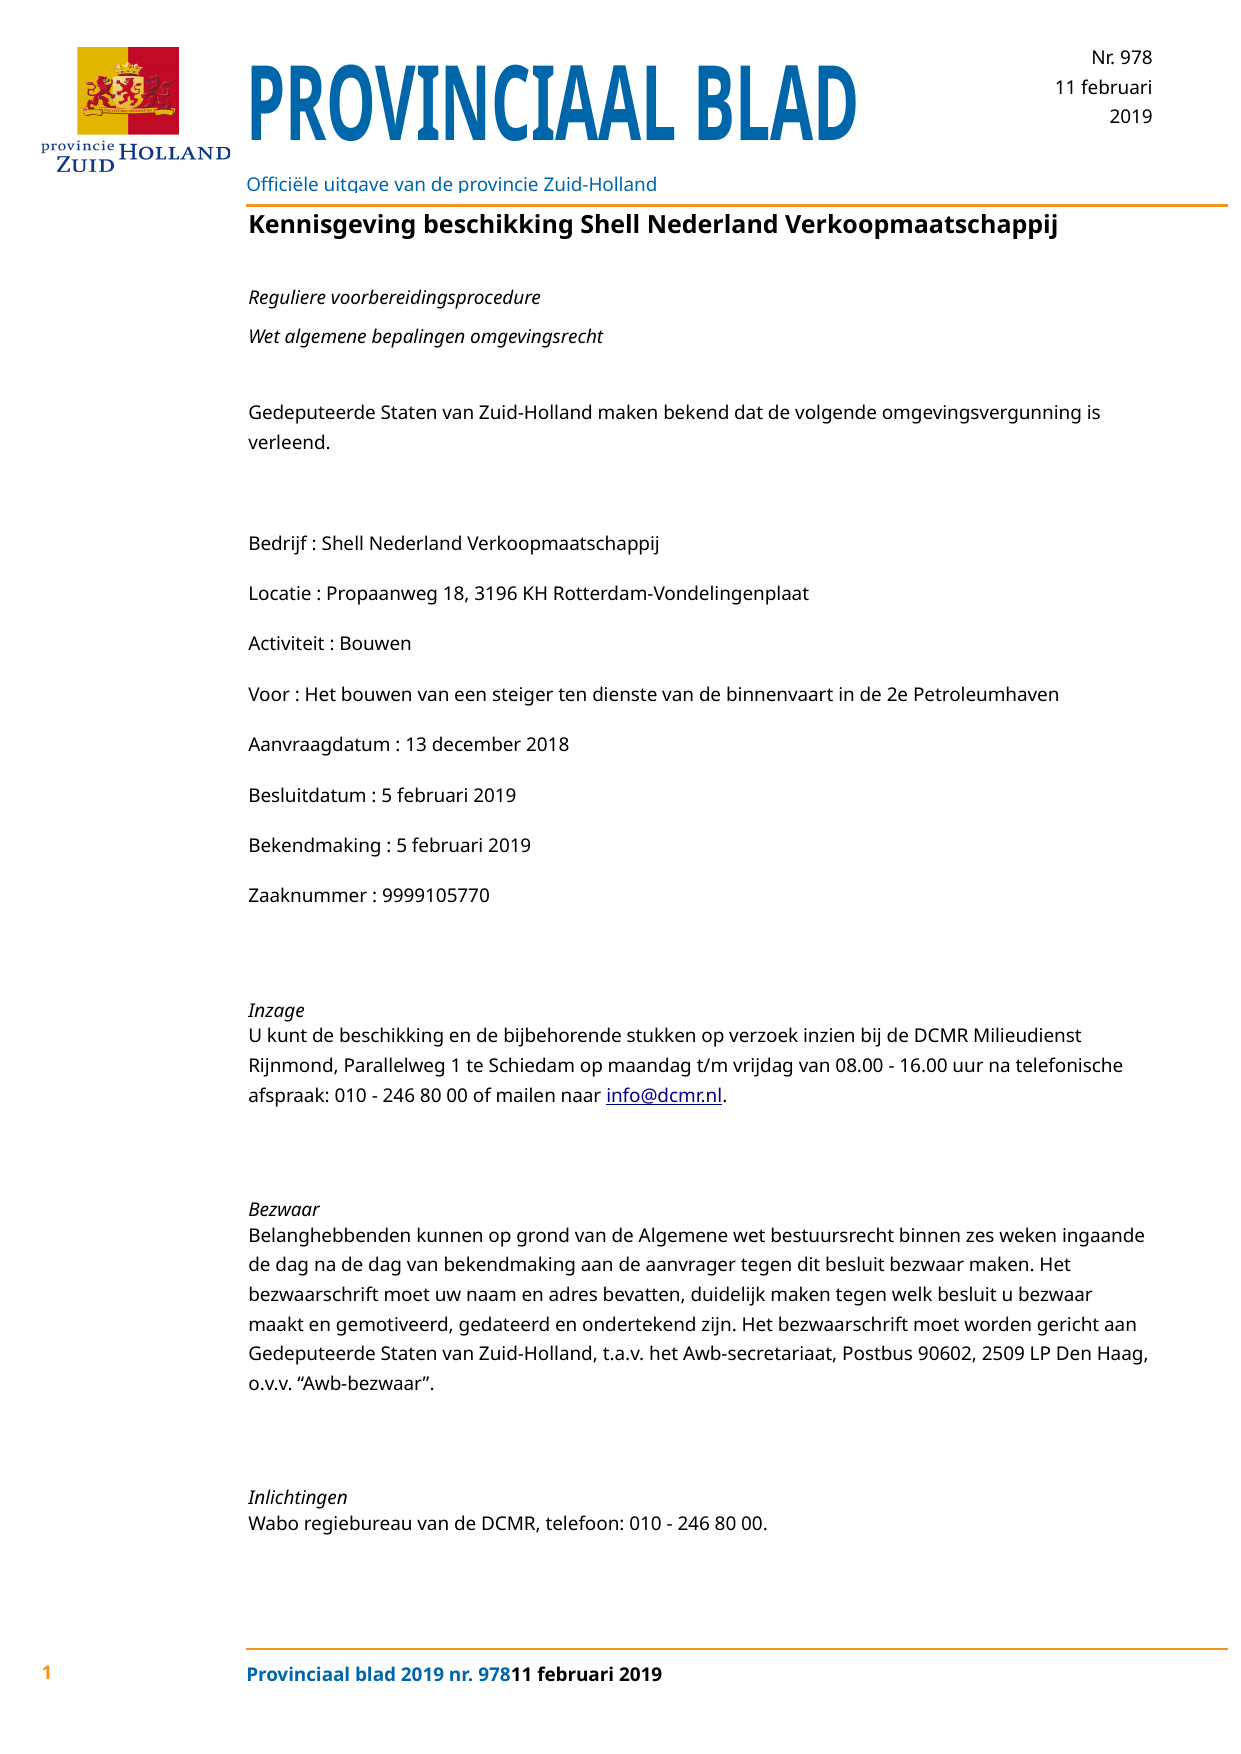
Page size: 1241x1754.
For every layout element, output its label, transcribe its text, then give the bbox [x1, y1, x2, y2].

text Activiteit : Bouwen [248, 631, 1152, 656]
text Inlichtingen [248, 1484, 1152, 1510]
text Voor : Het bouwen van een steiger ten dienste van de binnenvaart in de 2e Petroleumhaven [248, 681, 1152, 707]
text U kunt de beschikking en de bijbehorende stukken op verzoek inzien bij de DCMR Milieudienst Rijnmond, Parallelweg 1 te Schiedam op maandag t/m vrijdag van 08.00 - 16.00 uur na telefonische afspraak: 010 - 246 80 00 of mailen naar info@dcmr.nl. [248, 1023, 1152, 1108]
picture [41, 47, 231, 172]
text Bezwaar [248, 1196, 1152, 1222]
text Kennisgeving beschikking Shell Nederland Verkoopmaatschappij [248, 207, 1152, 241]
text Inzage [248, 997, 1152, 1023]
text Wabo regiebureau van de DCMR, telefoon: 010 - 246 80 00. [248, 1510, 1152, 1536]
text Belanghebbenden kunnen op grond van de Algemene wet bestuursrecht binnen zes weken ingaande de dag na de dag van bekendmaking aan de aanvrager tegen dit besluit bezwaar maken. Het bezwaarschrift moet uw naam en adres bevatten, duidelijk maken tegen welk besluit u bezwaar maakt en gemotiveerd, gedateerd en ondertekend zijn. Het bezwaarschrift moet worden gericht aan Gedeputeerde Staten van Zuid-Holland, t.a.v. het Awb-secretariaat, Postbus 90602, 2509 LP Den Haag, o.v.v. “Awb-bezwaar”. [248, 1222, 1152, 1396]
text Aanvraagdatum : 13 december 2018 [248, 731, 1152, 757]
text Locatie : Propaanweg 18, 3196 KH Rotterdam-Vondelingenplaat [248, 580, 1152, 606]
text Bekendmaking : 5 februari 2019 [248, 832, 1152, 858]
text Bedrijf : Shell Nederland Verkoopmaatschappij [248, 530, 1152, 555]
text Reguliere voorbereidingsprocedure [248, 284, 1152, 309]
text Zaaknummer : 9999105770 [248, 883, 1152, 908]
text Besluitdatum : 5 februari 2019 [248, 782, 1152, 807]
text Gedeputeerde Staten van Zuid-Holland maken bekend dat de volgende omgevingsvergunning is verleend. [248, 399, 1152, 454]
text Wet algemene bepalingen omgevingsrecht [248, 323, 1152, 349]
